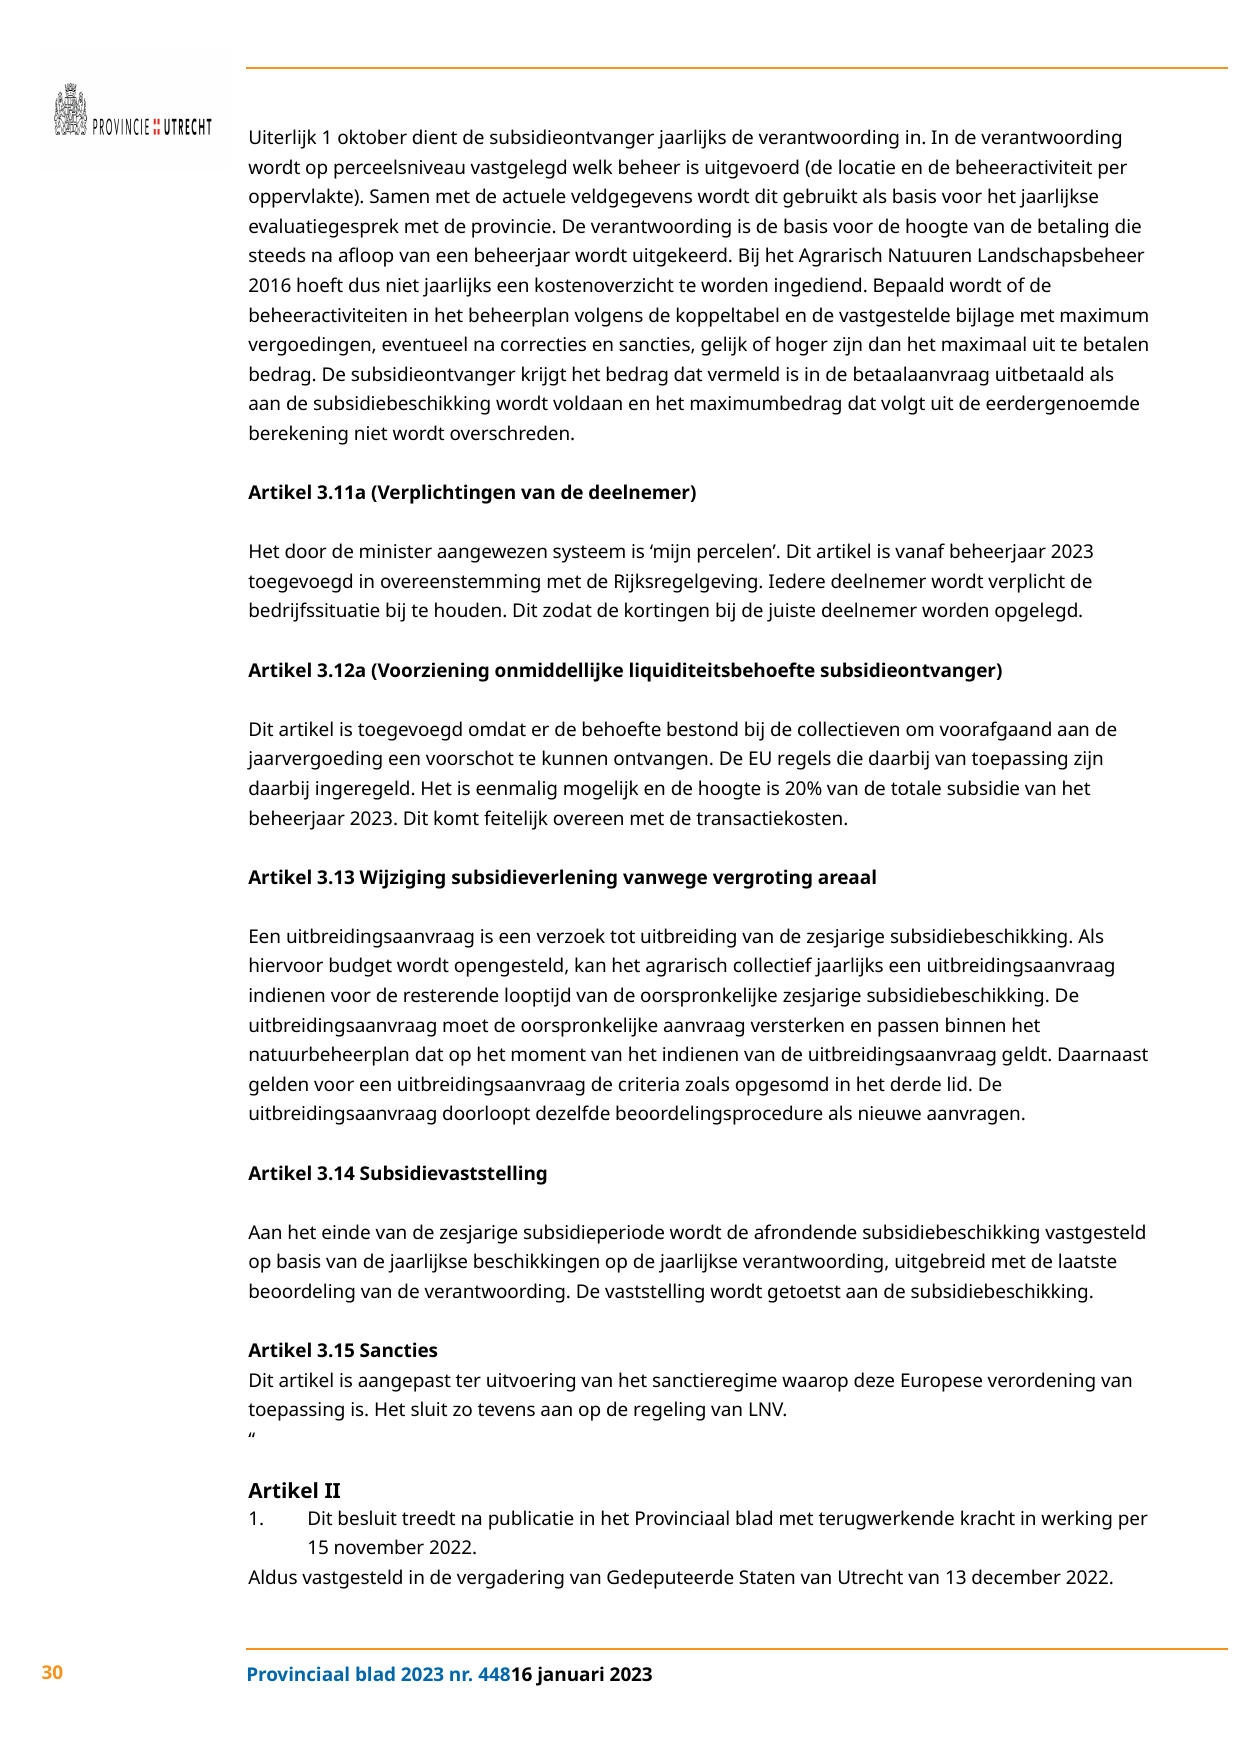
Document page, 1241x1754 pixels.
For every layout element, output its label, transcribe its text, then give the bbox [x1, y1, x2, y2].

text Uiterlijk 1 oktober dient de subsidieontvanger jaarlijks de verantwoording in. In de verantwoording wordt op perceelsniveau vastgelegd welk beheer is uitgevoerd (de locatie en de beheeractiviteit per oppervlakte). Samen met de actuele veldgegevens wordt dit gebruikt als basis voor het jaarlijkse evaluatiegesprek met de provincie. De verantwoording is de basis voor de hoogte van de betaling die steeds na afloop van een beheerjaar wordt uitgekeerd. Bij het Agrarisch Natuuren Landschapsbeheer 2016 hoeft dus niet jaarlijks een kostenoverzicht te worden ingediend. Bepaald wordt of de beheeractiviteiten in het beheerplan volgens de koppeltabel en de vastgestelde bijlage met maximum vergoedingen, eventueel na correcties en sancties, gelijk of hoger zijn dan het maximaal uit te betalen bedrag. De subsidieontvanger krijgt het bedrag dat vermeld is in de betaalaanvraag uitbetaald als aan de subsidiebeschikking wordt voldaan en het maximumbedrag dat volgt uit de eerdergenoemde berekening niet wordt overschreden. [248, 124, 1152, 446]
text Dit artikel is aangepast ter uitvoering van het sanctieregime waarop deze Europese verordening van toepassing is. Het sluit zo tevens aan op de regeling van LNV. [248, 1367, 1152, 1422]
text Het door de minister aangewezen systeem is ‘mijn percelen’. Dit artikel is vanaf beheerjaar 2023 toegevoegd in overeenstemming met de Rijksregelgeving. Iedere deelnemer wordt verplicht de bedrijfssituatie bij te houden. Dit zodat de kortingen bij de juiste deelnemer worden opgelegd. [248, 538, 1152, 623]
text Dit artikel is toegevoegd omdat er de behoefte bestond bij de collectieven om voorafgaand aan de jaarvergoeding een voorschot te kunnen ontvangen. De EU regels die daarbij van toepassing zijn daarbij ingeregeld. Het is eenmalig mogelijk en de hoogte is 20% van de totale subsidie van het beheerjaar 2023. Dit komt feitelijk overeen met de transactiekosten. [248, 716, 1152, 831]
text Artikel 3.15 Sancties [248, 1337, 1152, 1363]
text Een uitbreidingsaanvraag is een verzoek tot uitbreiding van de zesjarige subsidiebeschikking. Als hiervoor budget wordt opengesteld, kan het agrarisch collectief jaarlijks een uitbreidingsaanvraag indienen voor de resterende looptijd van de oorspronkelijke zesjarige subsidiebeschikking. De uitbreidingsaanvraag moet de oorspronkelijke aanvraag versterken en passen binnen het natuurbeheerplan dat op het moment van het indienen van de uitbreidingsaanvraag geldt. Daarnaast gelden voor een uitbreidingsaanvraag de criteria zoals opgesomd in het derde lid. De uitbreidingsaanvraag doorloopt dezelfde beoordelingsprocedure als nieuwe aanvragen. [248, 923, 1152, 1126]
text Artikel II [248, 1476, 1152, 1505]
text “ [248, 1426, 1152, 1452]
text Artikel 3.12a (Voorziening onmiddellijke liquiditeitsbehoefte subsidieontvanger) [248, 657, 1152, 683]
text Artikel 3.11a (Verplichtingen van de deelnemer) [248, 479, 1152, 505]
picture [41, 47, 231, 172]
text Artikel 3.13 Wijziging subsidieverlening vanwege vergroting areaal [248, 864, 1152, 890]
text Aan het einde van de zesjarige subsidieperiode wordt de afrondende subsidiebeschikking vastgesteld op basis van de jaarlijkse beschikkingen op de jaarlijkse verantwoording, uitgebreid met de laatste beoordeling van de verantwoording. De vaststelling wordt getoetst aan de subsidiebeschikking. [248, 1219, 1152, 1304]
text Aldus vastgesteld in de vergadering van Gedeputeerde Staten van Utrecht van 13 december 2022. [248, 1564, 1152, 1590]
text Artikel 3.14 Subsidievaststelling [248, 1160, 1152, 1186]
list Dit besluit treedt na publicatie in het Provinciaal blad met terugwerkende kracht in werking per 15 november 2022. [248, 1505, 1152, 1560]
